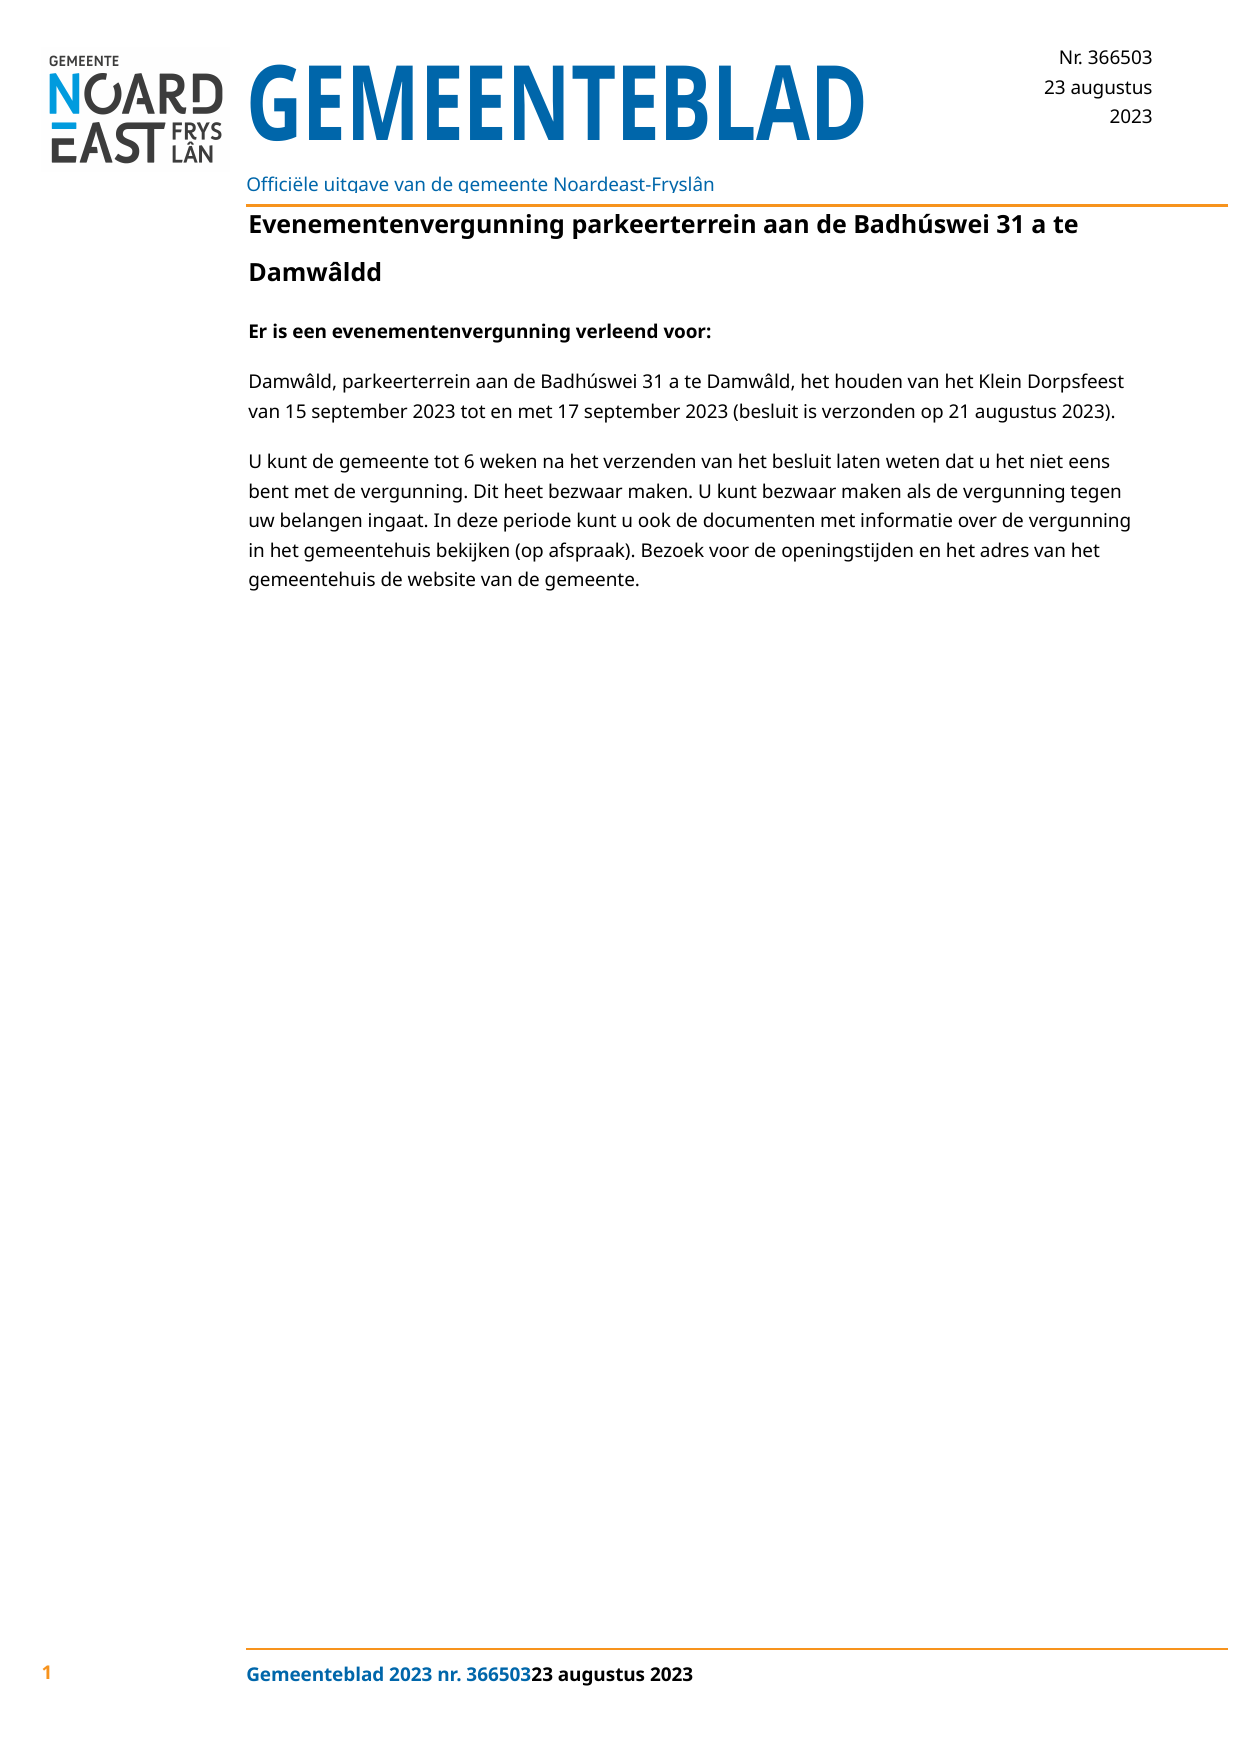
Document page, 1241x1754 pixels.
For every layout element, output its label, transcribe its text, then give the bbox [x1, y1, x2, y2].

text Damwâld, parkeerterrein aan de Badhúswei 31 a te Damwâld, het houden van het Klein Dorpsfeest van 15 september 2023 tot en met 17 september 2023 (besluit is verzonden op 21 augustus 2023). [248, 368, 1152, 424]
text Evenementenvergunning parkeerterrein aan de Badhúswei 31 a te Damwâldd [248, 207, 1152, 288]
picture [41, 47, 231, 172]
text U kunt de gemeente tot 6 weken na het verzenden van het besluit laten weten dat u het niet eens bent met de vergunning. Dit heet bezwaar maken. U kunt bezwaar maken als de vergunning tegen uw belangen ingaat. In deze periode kunt u ook de documenten met informatie over de vergunning in het gemeentehuis bekijken (op afspraak). Bezoek voor de openingstijden en het adres van het gemeentehuis de website van de gemeente. [248, 448, 1152, 592]
text Er is een evenementenvergunning verleend voor: [248, 318, 1152, 344]
